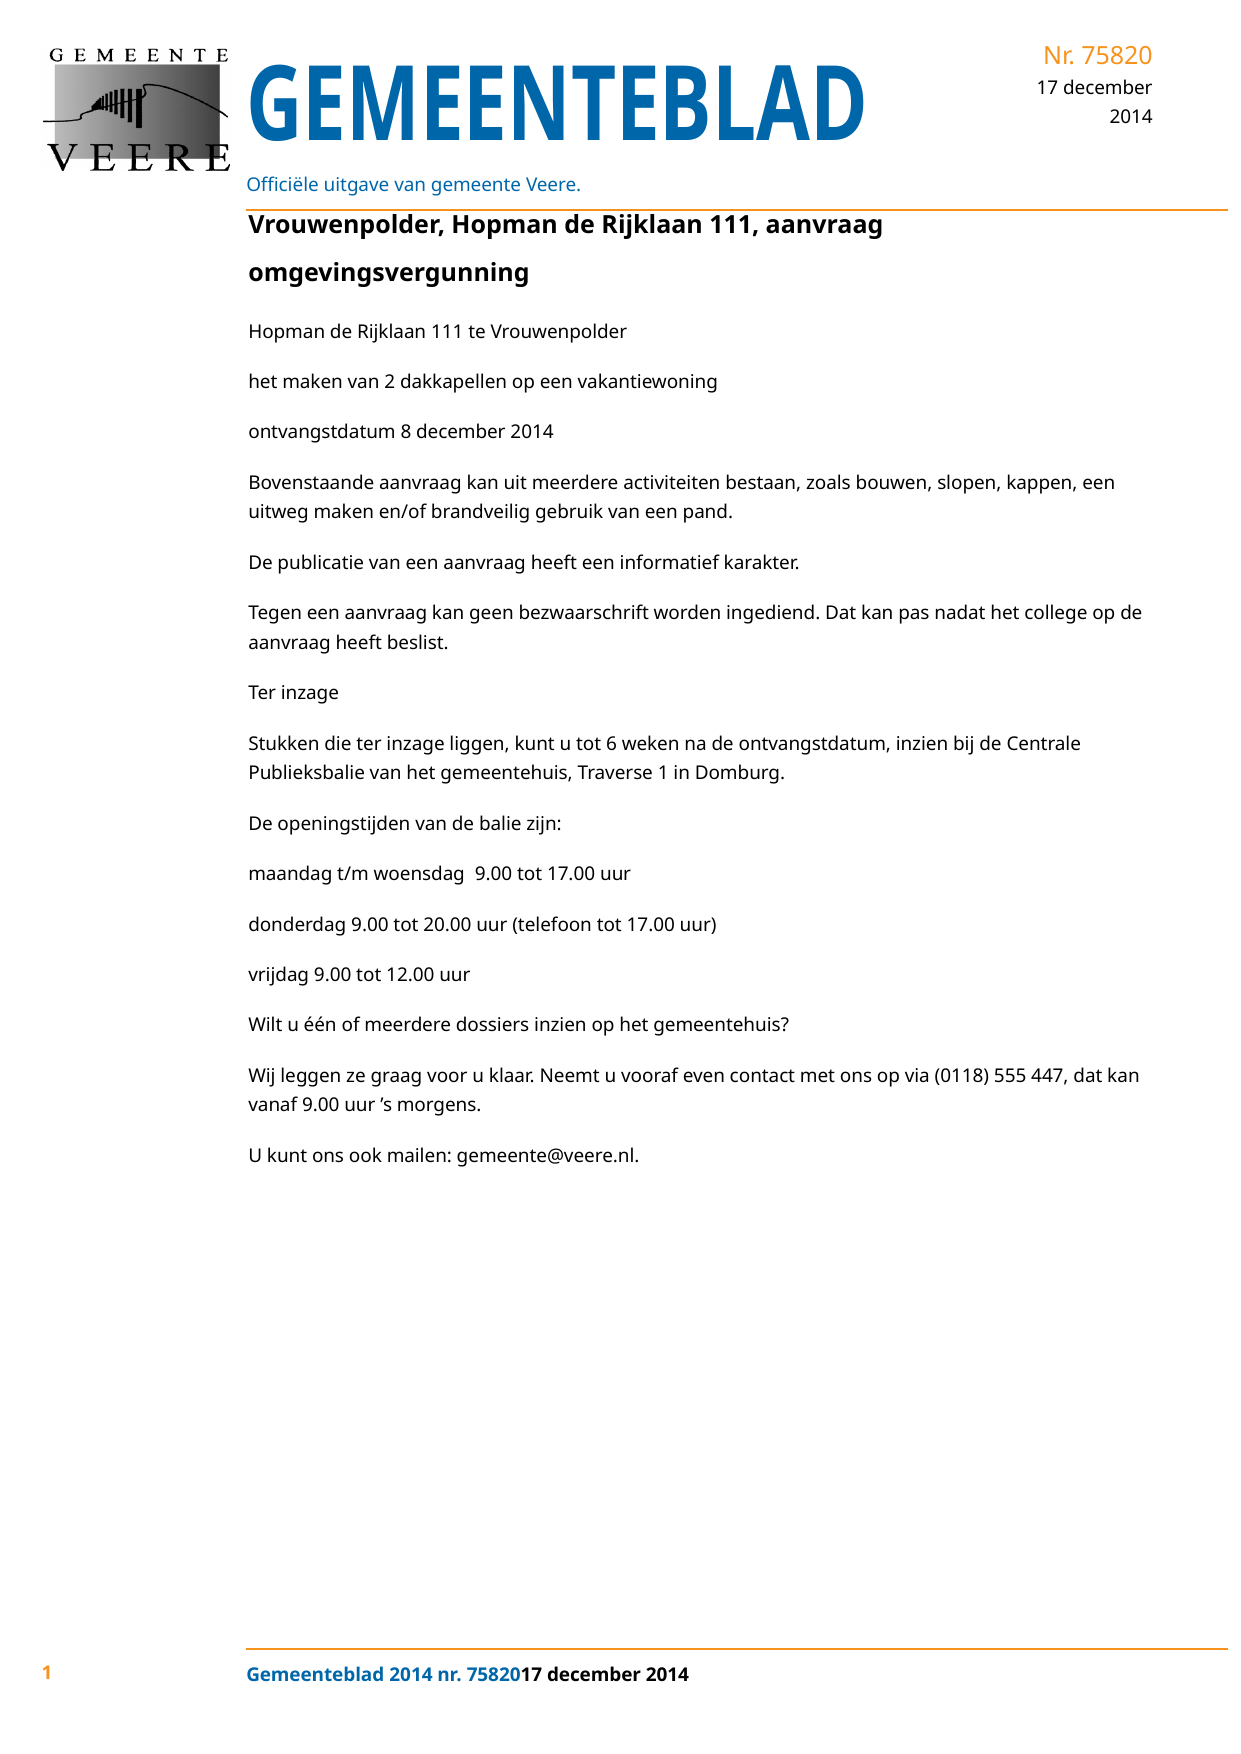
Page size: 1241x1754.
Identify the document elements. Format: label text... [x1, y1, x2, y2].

text Tegen een aanvraag kan geen bezwaarschrift worden ingediend. Dat kan pas nadat het college op de aanvraag heeft beslist. [248, 599, 1152, 655]
text De openingstijden van de balie zijn: [248, 810, 1152, 836]
picture [41, 47, 231, 172]
text Stukken die ter inzage liggen, kunt u tot 6 weken na de ontvangstdatum, inzien bij de Centrale Publieksbalie van het gemeentehuis, Traverse 1 in Domburg. [248, 730, 1152, 785]
text Vrouwenpolder, Hopman de Rijklaan 111, aanvraag omgevingsvergunning [248, 211, 1152, 288]
text het maken van 2 dakkapellen op een vakantiewoning [248, 368, 1152, 394]
text Bovenstaande aanvraag kan uit meerdere activiteiten bestaan, zoals bouwen, slopen, kappen, een uitweg maken en/of brandveilig gebruik van een pand. [248, 469, 1152, 524]
text Hopman de Rijklaan 111 te Vrouwenpolder [248, 318, 1152, 344]
text maandag t/m woensdag 9.00 tot 17.00 uur [248, 860, 1152, 886]
text De publicatie van een aanvraag heeft een informatief karakter. [248, 549, 1152, 575]
text vrijdag 9.00 tot 12.00 uur [248, 961, 1152, 987]
text Ter inzage [248, 679, 1152, 705]
text donderdag 9.00 tot 20.00 uur (telefoon tot 17.00 uur) [248, 911, 1152, 937]
text Wij leggen ze graag voor u klaar. Neemt u vooraf even contact met ons op via (0118) 555 447, dat kan vanaf 9.00 uur ’s morgens. [248, 1062, 1152, 1117]
text Wilt u één of meerdere dossiers inzien op het gemeentehuis? [248, 1012, 1152, 1037]
text U kunt ons ook mailen: gemeente@veere.nl. [248, 1142, 1152, 1168]
text ontvangstdatum 8 december 2014 [248, 419, 1152, 444]
